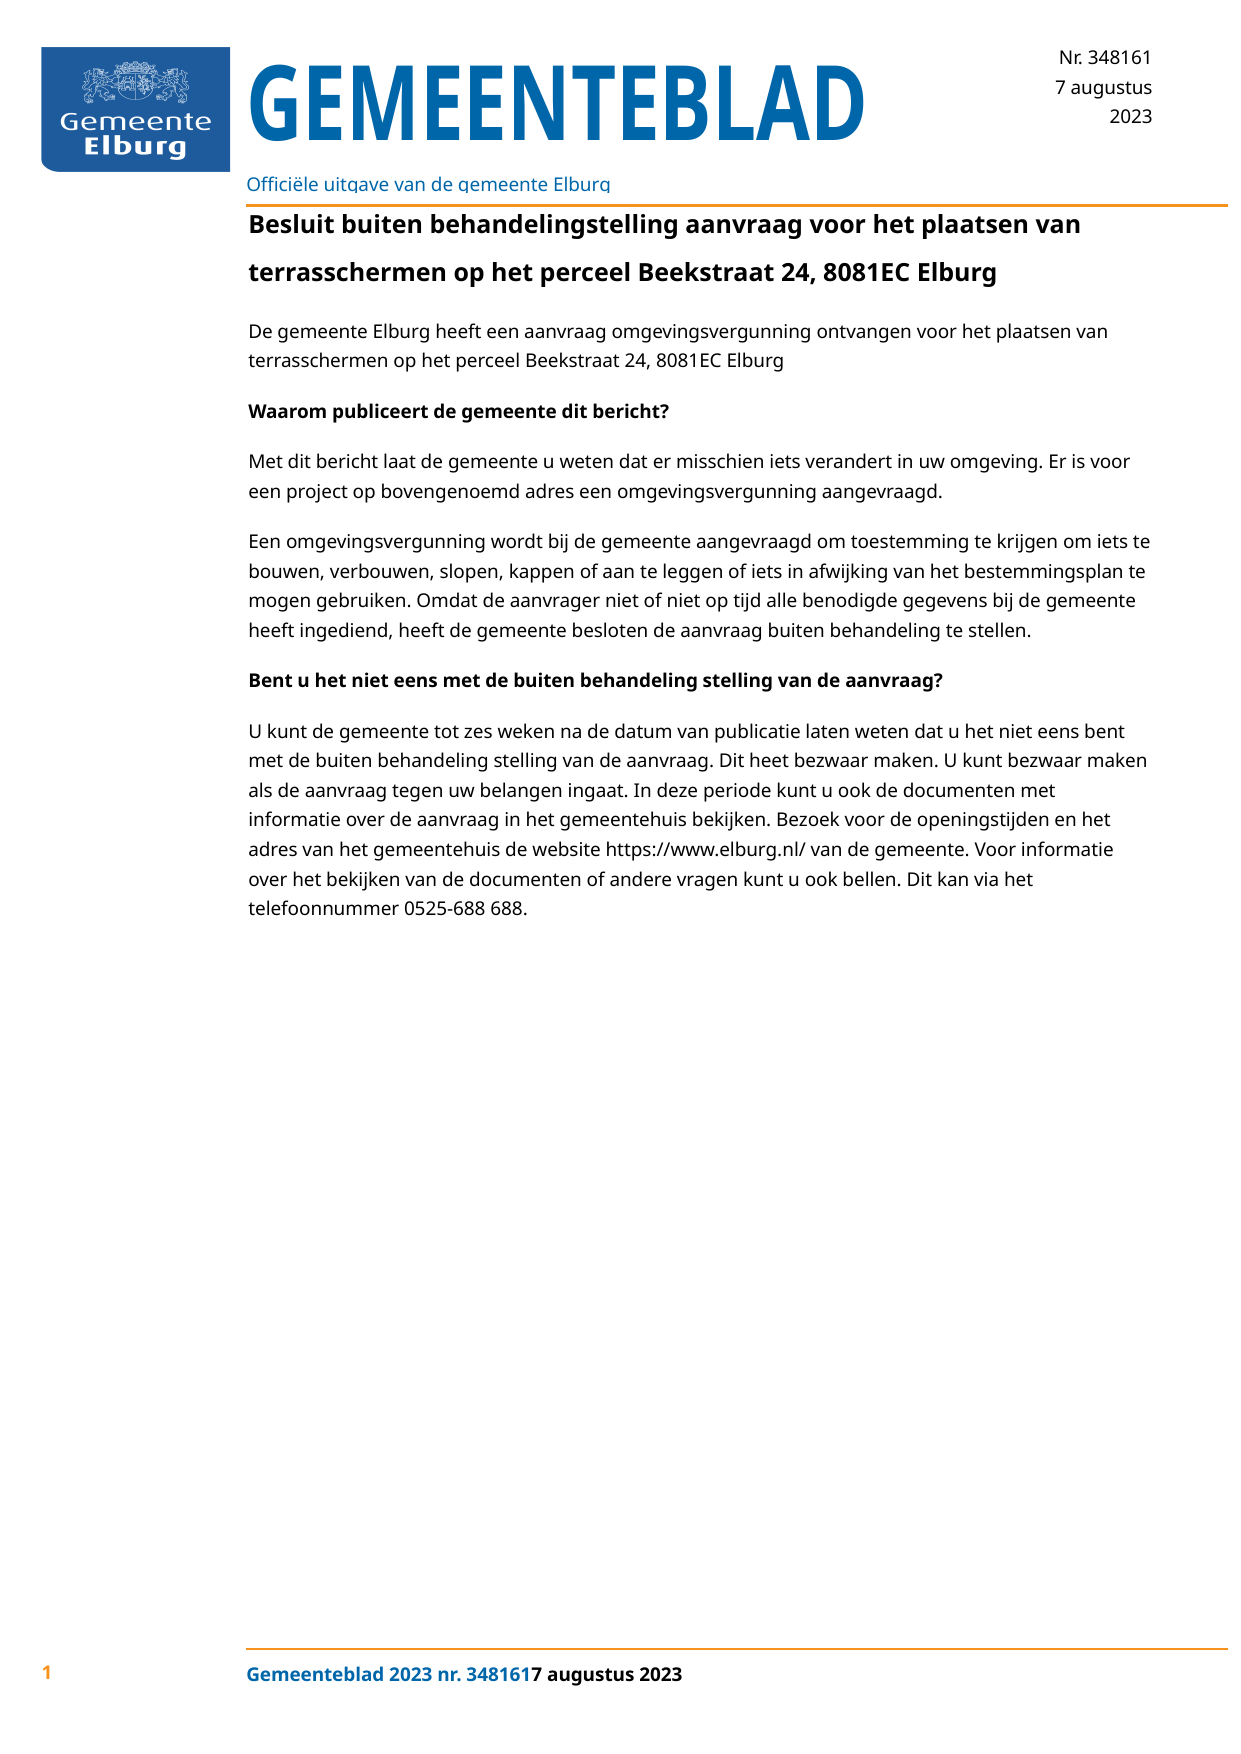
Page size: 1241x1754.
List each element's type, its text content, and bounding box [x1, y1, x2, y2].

text Een omgevingsvergunning wordt bij de gemeente aangevraagd om toestemming te krijgen om iets te bouwen, verbouwen, slopen, kappen of aan te leggen of iets in afwijking van het bestemmingsplan te mogen gebruiken. Omdat de aanvrager niet of niet op tijd alle benodigde gegevens bij de gemeente heeft ingediend, heeft de gemeente besloten de aanvraag buiten behandeling te stellen. [248, 528, 1152, 643]
text Met dit bericht laat de gemeente u weten dat er misschien iets verandert in uw omgeving. Er is voor een project op bovengenoemd adres een omgevingsvergunning aangevraagd. [248, 448, 1152, 504]
text De gemeente Elburg heeft een aanvraag omgevingsvergunning ontvangen voor het plaatsen van terrasschermen op het perceel Beekstraat 24, 8081EC Elburg [248, 318, 1152, 373]
text U kunt de gemeente tot zes weken na de datum van publicatie laten weten dat u het niet eens bent met de buiten behandeling stelling van de aanvraag. Dit heet bezwaar maken. U kunt bezwaar maken als de aanvraag tegen uw belangen ingaat. In deze periode kunt u ook de documenten met informatie over de aanvraag in het gemeentehuis bekijken. Bezoek voor de openingstijden en het adres van het gemeentehuis de website https://www.elburg.nl/ van de gemeente. Voor informatie over het bekijken van de documenten of andere vragen kunt u ook bellen. Dit kan via het telefoonnummer 0525-688 688. [248, 718, 1152, 921]
text Bent u het niet eens met de buiten behandeling stelling van de aanvraag? [248, 667, 1152, 693]
picture [41, 47, 231, 172]
text Waarom publiceert de gemeente dit bericht? [248, 398, 1152, 424]
text Besluit buiten behandelingstelling aanvraag voor het plaatsen van terrasschermen op het perceel Beekstraat 24, 8081EC Elburg [248, 207, 1152, 288]
